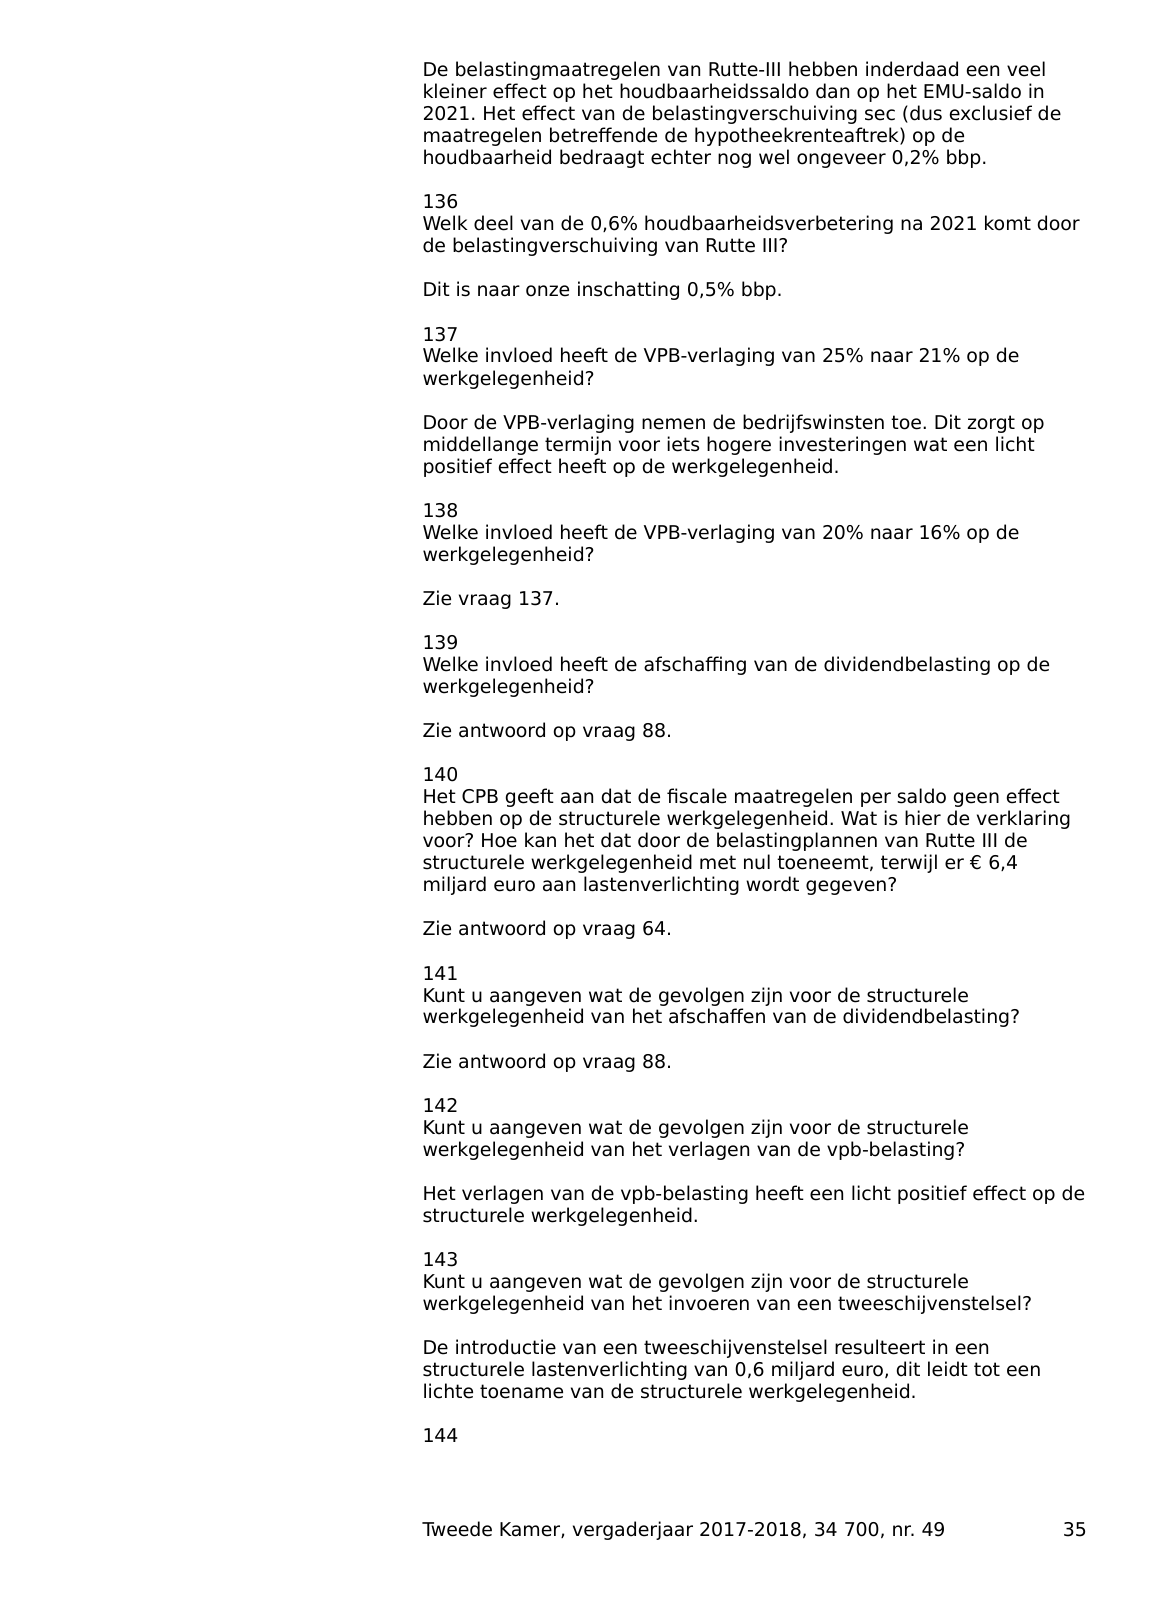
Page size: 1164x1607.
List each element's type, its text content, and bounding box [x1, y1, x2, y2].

text Zie antwoord op vraag 64. [422, 918, 1087, 940]
text Door de VPB-verlaging nemen de bedrijfswinsten toe. Dit zorgt op middellange termijn voor iets hogere investeringen wat een licht positief effect heeft op de werkgelegenheid. [422, 412, 1087, 477]
text Kunt u aangeven wat de gevolgen zijn voor de structurele werkgelegenheid van het invoeren van een tweeschijvenstelsel? [422, 1271, 1087, 1315]
text 137 [422, 323, 1087, 345]
text 139 [422, 632, 1087, 654]
text Welke invloed heeft de VPB-verlaging van 25% naar 21% op de werkgelegenheid? [422, 345, 1087, 389]
text Zie vraag 137. [422, 588, 1087, 610]
text 142 [422, 1095, 1087, 1117]
text 143 [422, 1249, 1087, 1271]
text Kunt u aangeven wat de gevolgen zijn voor de structurele werkgelegenheid van het verlagen van de vpb-belasting? [422, 1117, 1087, 1161]
text Dit is naar onze inschatting 0,5% bbp. [422, 279, 1087, 301]
text 141 [422, 962, 1087, 984]
text Welk deel van de 0,6% houdbaarheidsverbetering na 2021 komt door de belastingverschuiving van Rutte III? [422, 213, 1087, 257]
text 138 [422, 500, 1087, 522]
text De introductie van een tweeschijvenstelsel resulteert in een structurele lastenverlichting van 0,6 miljard euro, dit leidt tot een lichte toename van de structurele werkgelegenheid. [422, 1337, 1087, 1403]
text Het CPB geeft aan dat de fiscale maatregelen per saldo geen effect hebben op de structurele werkgelegenheid. Wat is hier de verklaring voor? Hoe kan het dat door de belastingplannen van Rutte III de structurele werkgelegenheid met nul toeneemt, terwijl er € 6,4 miljard euro aan lastenverlichting wordt gegeven? [422, 786, 1087, 896]
text Welke invloed heeft de VPB-verlaging van 20% naar 16% op de werkgelegenheid? [422, 522, 1087, 566]
text Het verlagen van de vpb-belasting heeft een licht positief effect op de structurele werkgelegenheid. [422, 1183, 1087, 1227]
text 136 [422, 191, 1087, 213]
text Zie antwoord op vraag 88. [422, 720, 1087, 742]
text 140 [422, 764, 1087, 786]
text Kunt u aangeven wat de gevolgen zijn voor de structurele werkgelegenheid van het afschaffen van de dividendbelasting? [422, 984, 1087, 1028]
text Zie antwoord op vraag 88. [422, 1051, 1087, 1073]
text 144 [422, 1425, 1087, 1447]
text Welke invloed heeft de afschaffing van de dividendbelasting op de werkgelegenheid? [422, 654, 1087, 698]
text De belastingmaatregelen van Rutte-III hebben inderdaad een veel kleiner effect op het houdbaarheidssaldo dan op het EMU-saldo in 2021. Het effect van de belastingverschuiving sec (dus exclusief de maatregelen betreffende de hypotheekrenteaftrek) op de houdbaarheid bedraagt echter nog wel ongeveer 0,2% bbp. [422, 59, 1087, 169]
